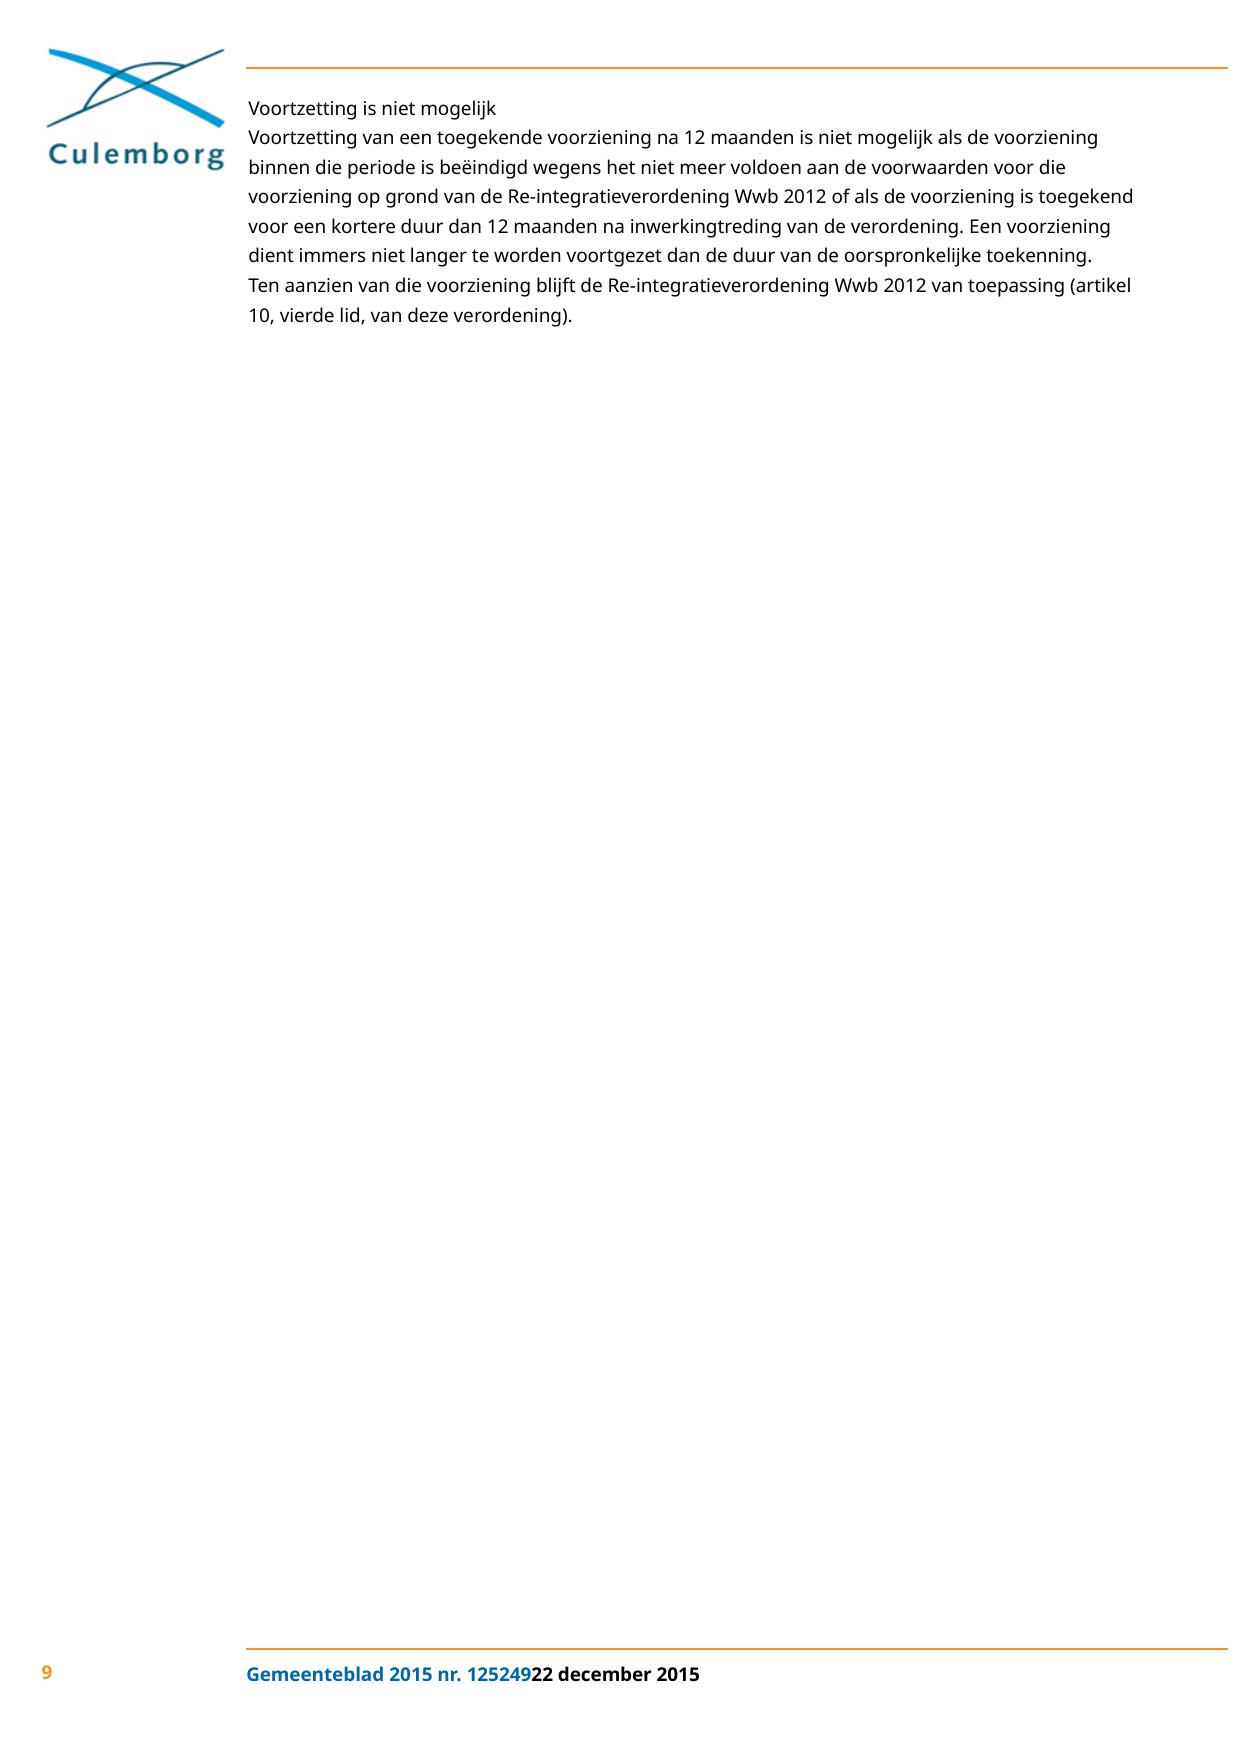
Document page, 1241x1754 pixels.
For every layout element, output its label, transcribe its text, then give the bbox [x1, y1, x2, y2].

text Voortzetting is niet mogelijk [248, 95, 1152, 121]
text Voortzetting van een toegekende voorziening na 12 maanden is niet mogelijk als de voorziening binnen die periode is beëindigd wegens het niet meer voldoen aan de voorwaarden voor die voorziening op grond van de Re-integratieverordening Wwb 2012 of als de voorziening is toegekend voor een kortere duur dan 12 maanden na inwerkingtreding van de verordening. Een voorziening dient immers niet langer te worden voortgezet dan de duur van de oorspronkelijke toekenning. [248, 124, 1152, 268]
picture [41, 47, 231, 172]
text Ten aanzien van die voorziening blijft de Re-integratieverordening Wwb 2012 van toepassing (artikel 10, vierde lid, van deze verordening). [248, 272, 1152, 328]
